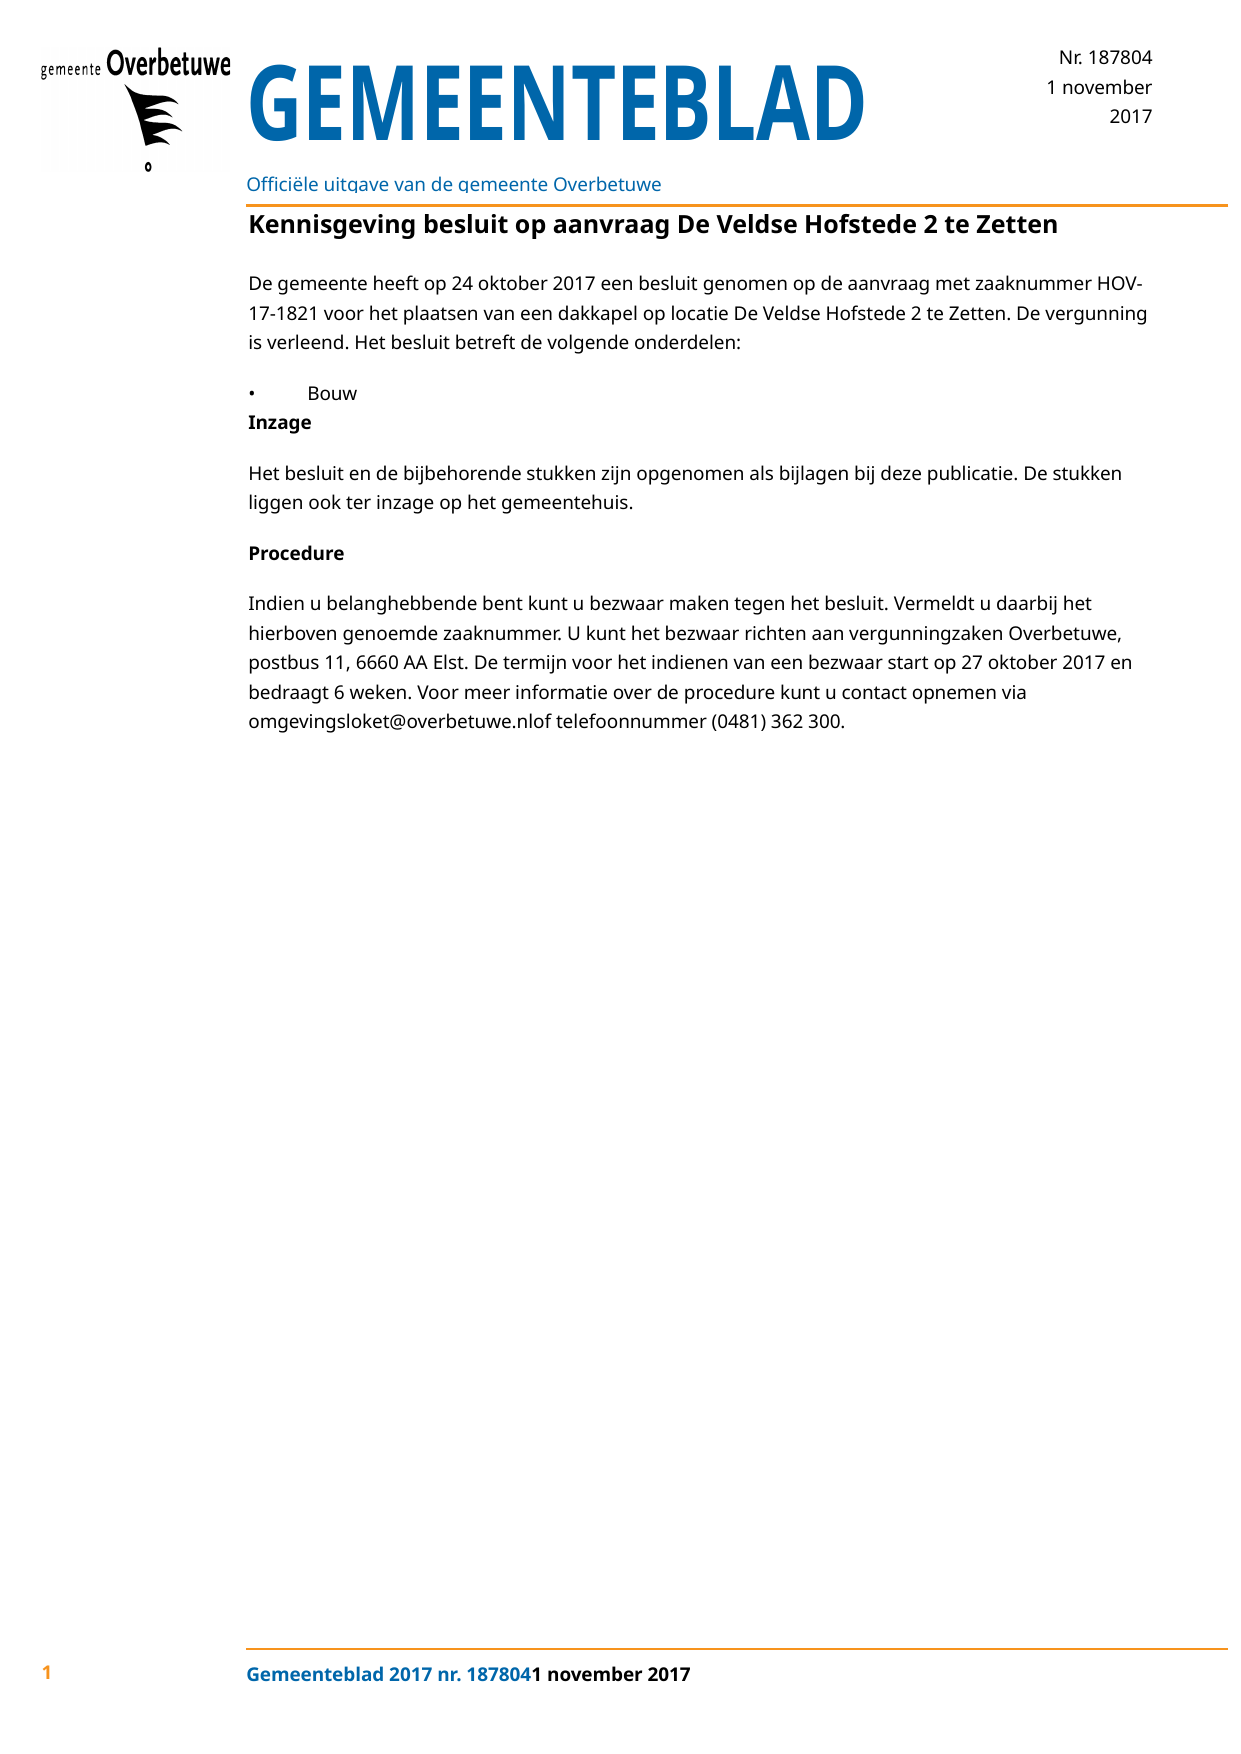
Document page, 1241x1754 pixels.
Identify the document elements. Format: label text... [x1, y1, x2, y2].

text Inzage [248, 409, 1152, 435]
text Procedure [248, 540, 1152, 566]
text De gemeente heeft op 24 oktober 2017 een besluit genomen op de aanvraag met zaaknummer HOV-17-1821 voor het plaatsen van een dakkapel op locatie De Veldse Hofstede 2 te Zetten. De vergunning is verleend. Het besluit betreft de volgende onderdelen: [248, 270, 1152, 355]
text Het besluit en de bijbehorende stukken zijn opgenomen als bijlagen bij deze publicatie. De stukken liggen ook ter inzage op het gemeentehuis. [248, 460, 1152, 515]
list Bouw [248, 380, 1152, 406]
picture [41, 47, 231, 172]
text Indien u belanghebbende bent kunt u bezwaar maken tegen het besluit. Vermeldt u daarbij het hierboven genoemde zaaknummer. U kunt het bezwaar richten aan vergunningzaken Overbetuwe, postbus 11, 6660 AA Elst. De termijn voor het indienen van een bezwaar start op 27 oktober 2017 en bedraagt 6 weken. Voor meer informatie over de procedure kunt u contact opnemen via omgevingsloket@overbetuwe.nlof telefoonnummer (0481) 362 300. [248, 590, 1152, 734]
text Kennisgeving besluit op aanvraag De Veldse Hofstede 2 te Zetten [248, 207, 1152, 241]
